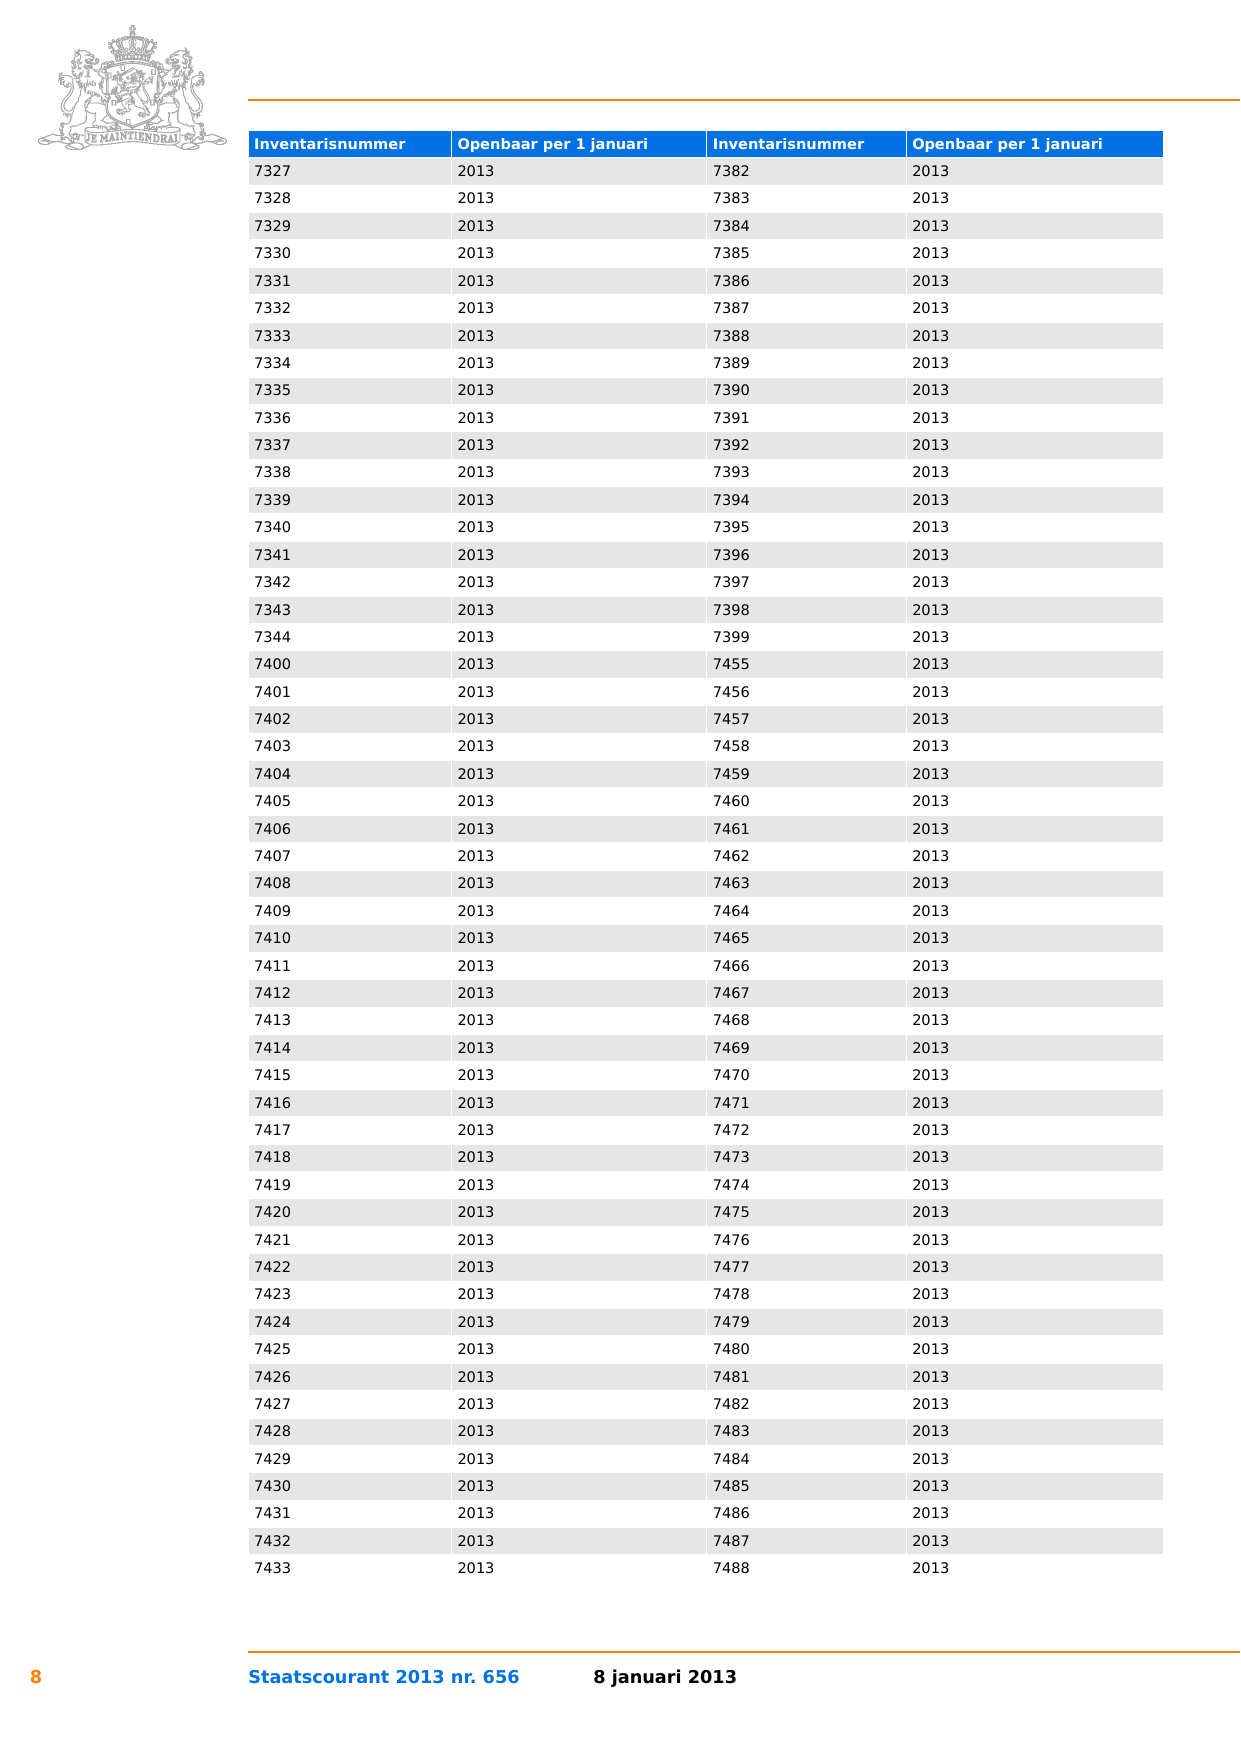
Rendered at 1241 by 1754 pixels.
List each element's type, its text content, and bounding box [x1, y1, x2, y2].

table_cell 2013 [452, 1199, 706, 1226]
table_cell 7484 [707, 1446, 906, 1472]
table_header Inventarisnummer [249, 131, 451, 157]
table_cell 7487 [707, 1528, 906, 1554]
table_cell 2013 [452, 898, 706, 924]
table_cell 2013 [907, 953, 1163, 979]
table_cell 2013 [907, 268, 1163, 294]
table_cell 7466 [707, 953, 906, 979]
table_cell 2013 [452, 1528, 706, 1554]
table_cell 2013 [907, 1501, 1163, 1527]
table_cell 2013 [452, 843, 706, 869]
table_header Openbaar per 1 januari [907, 131, 1163, 157]
table_cell 7455 [707, 651, 906, 678]
table_cell 7341 [249, 542, 451, 568]
table_cell 7414 [249, 1035, 451, 1061]
table_cell 2013 [452, 186, 706, 212]
table_cell 7405 [249, 789, 451, 815]
table_cell 7474 [707, 1172, 906, 1198]
table_cell 2013 [907, 1199, 1163, 1226]
table_cell 7413 [249, 1008, 451, 1034]
table_cell 2013 [452, 1035, 706, 1061]
table_cell 2013 [907, 624, 1163, 650]
table_cell 2013 [452, 1556, 706, 1582]
table_cell 2013 [452, 1336, 706, 1363]
table_cell 2013 [907, 1364, 1163, 1390]
table_cell 7458 [707, 734, 906, 760]
table_cell 2013 [907, 1309, 1163, 1335]
table_cell 7419 [249, 1172, 451, 1198]
table_cell 7396 [707, 542, 906, 568]
table_cell 7467 [707, 980, 906, 1007]
table_cell 2013 [452, 569, 706, 596]
table_cell 7473 [707, 1145, 906, 1171]
table_cell 7465 [707, 925, 906, 952]
table_cell 7388 [707, 323, 906, 349]
table_cell 7472 [707, 1117, 906, 1143]
table_cell 2013 [452, 1364, 706, 1390]
table_cell 7399 [707, 624, 906, 650]
table_cell 7394 [707, 487, 906, 513]
table_cell 2013 [452, 1473, 706, 1500]
table_cell 2013 [452, 1254, 706, 1281]
table_cell 7426 [249, 1364, 451, 1390]
table_cell 2013 [452, 624, 706, 650]
table_cell 7403 [249, 734, 451, 760]
table_cell 7425 [249, 1336, 451, 1363]
table_cell 2013 [452, 980, 706, 1007]
table_cell 7478 [707, 1282, 906, 1308]
table_cell 7416 [249, 1090, 451, 1116]
table_cell 2013 [452, 405, 706, 431]
table_cell 2013 [452, 1309, 706, 1335]
table_cell 2013 [452, 1008, 706, 1034]
table_cell 7461 [707, 816, 906, 842]
table_cell 2013 [907, 323, 1163, 349]
table_cell 2013 [452, 350, 706, 376]
table_cell 7330 [249, 241, 451, 267]
table_cell 7471 [707, 1090, 906, 1116]
table_cell 7476 [707, 1227, 906, 1253]
table_cell 2013 [452, 515, 706, 541]
table_cell 7477 [707, 1254, 906, 1281]
table_cell 2013 [907, 241, 1163, 267]
table_cell 7336 [249, 405, 451, 431]
table_cell 7384 [707, 213, 906, 239]
table_cell 2013 [907, 898, 1163, 924]
table_cell 2013 [452, 651, 706, 678]
table_cell 2013 [452, 460, 706, 486]
table_cell 7469 [707, 1035, 906, 1061]
table_cell 7344 [249, 624, 451, 650]
table_cell 2013 [907, 213, 1163, 239]
table_cell 7428 [249, 1419, 451, 1445]
table_cell 7386 [707, 268, 906, 294]
table_cell 7459 [707, 761, 906, 787]
table_cell 7427 [249, 1391, 451, 1417]
table_cell 2013 [907, 925, 1163, 952]
table_cell 2013 [452, 1391, 706, 1417]
table_cell 7415 [249, 1063, 451, 1089]
table_cell 2013 [907, 1473, 1163, 1500]
table_cell 2013 [907, 734, 1163, 760]
table_cell 2013 [452, 487, 706, 513]
table_cell 2013 [907, 405, 1163, 431]
table_cell 2013 [452, 706, 706, 733]
table_cell 7408 [249, 871, 451, 897]
table_cell 7340 [249, 515, 451, 541]
table_cell 2013 [907, 980, 1163, 1007]
table_cell 2013 [452, 268, 706, 294]
table_cell 7483 [707, 1419, 906, 1445]
table_cell 7468 [707, 1008, 906, 1034]
table_cell 7398 [707, 597, 906, 623]
table_cell 7479 [707, 1309, 906, 1335]
table_cell 7390 [707, 378, 906, 404]
table_cell 7475 [707, 1199, 906, 1226]
table_cell 7421 [249, 1227, 451, 1253]
table_cell 2013 [452, 1446, 706, 1472]
table_cell 7328 [249, 186, 451, 212]
table_cell 2013 [907, 1035, 1163, 1061]
table_cell 7339 [249, 487, 451, 513]
table_cell 7412 [249, 980, 451, 1007]
table_cell 2013 [907, 761, 1163, 787]
table_cell 2013 [907, 515, 1163, 541]
table_cell 7464 [707, 898, 906, 924]
table_cell 7329 [249, 213, 451, 239]
table_cell 2013 [452, 1419, 706, 1445]
table_cell 7431 [249, 1501, 451, 1527]
table_cell 2013 [452, 597, 706, 623]
table_cell 2013 [907, 378, 1163, 404]
table_cell 7400 [249, 651, 451, 678]
table_header Openbaar per 1 januari [452, 131, 706, 157]
table_cell 7332 [249, 295, 451, 322]
table_cell 7409 [249, 898, 451, 924]
table_cell 7480 [707, 1336, 906, 1363]
table_cell 2013 [452, 816, 706, 842]
table_cell 7411 [249, 953, 451, 979]
table_cell 7485 [707, 1473, 906, 1500]
table_cell 7327 [249, 158, 451, 185]
table_cell 2013 [907, 1419, 1163, 1445]
table_cell 7424 [249, 1309, 451, 1335]
table_cell 7407 [249, 843, 451, 869]
table_cell 2013 [907, 843, 1163, 869]
table_cell 2013 [907, 1336, 1163, 1363]
table_cell 2013 [907, 542, 1163, 568]
table_cell 2013 [452, 734, 706, 760]
table_cell 2013 [907, 1282, 1163, 1308]
table_cell 7482 [707, 1391, 906, 1417]
table_cell 2013 [452, 1117, 706, 1143]
table_cell 2013 [907, 1145, 1163, 1171]
table_cell 2013 [907, 1063, 1163, 1089]
table_cell 2013 [452, 1145, 706, 1171]
table_cell 2013 [452, 789, 706, 815]
table_cell 2013 [907, 1117, 1163, 1143]
table_cell 7338 [249, 460, 451, 486]
table_cell 2013 [907, 1391, 1163, 1417]
table_cell 2013 [907, 1090, 1163, 1116]
table_cell 7389 [707, 350, 906, 376]
table_cell 2013 [452, 1282, 706, 1308]
table_header Inventarisnummer [707, 131, 906, 157]
table_cell 2013 [907, 1008, 1163, 1034]
table_cell 7397 [707, 569, 906, 596]
table_cell 7401 [249, 679, 451, 705]
table_cell 7463 [707, 871, 906, 897]
table_cell 2013 [907, 1254, 1163, 1281]
table_cell 2013 [452, 295, 706, 322]
table_cell 7433 [249, 1556, 451, 1582]
table_cell 2013 [907, 1556, 1163, 1582]
table_cell 2013 [907, 1227, 1163, 1253]
table_cell 7331 [249, 268, 451, 294]
table_cell 7481 [707, 1364, 906, 1390]
table_cell 7470 [707, 1063, 906, 1089]
table_cell 2013 [452, 323, 706, 349]
table_cell 2013 [907, 295, 1163, 322]
table_cell 7406 [249, 816, 451, 842]
table_cell 7410 [249, 925, 451, 952]
table_cell 2013 [452, 679, 706, 705]
table_cell 7488 [707, 1556, 906, 1582]
table_cell 2013 [907, 871, 1163, 897]
table_cell 7385 [707, 241, 906, 267]
table_cell 2013 [452, 761, 706, 787]
table_cell 7335 [249, 378, 451, 404]
table_cell 7382 [707, 158, 906, 185]
table_cell 2013 [452, 378, 706, 404]
table_cell 2013 [452, 241, 706, 267]
table_cell 7418 [249, 1145, 451, 1171]
table_cell 7486 [707, 1501, 906, 1527]
table_cell 7342 [249, 569, 451, 596]
table_cell 7417 [249, 1117, 451, 1143]
table_cell 7387 [707, 295, 906, 322]
table_cell 2013 [907, 460, 1163, 486]
table_cell 7392 [707, 432, 906, 459]
table_cell 7456 [707, 679, 906, 705]
table_cell 7462 [707, 843, 906, 869]
table_cell 2013 [452, 213, 706, 239]
table_cell 2013 [452, 542, 706, 568]
table_cell 2013 [907, 158, 1163, 185]
table_cell 7395 [707, 515, 906, 541]
table_cell 7423 [249, 1282, 451, 1308]
table_cell 7432 [249, 1528, 451, 1554]
picture [38, 25, 227, 150]
table_cell 7402 [249, 706, 451, 733]
table_cell 7333 [249, 323, 451, 349]
table_cell 2013 [452, 432, 706, 459]
table_cell 2013 [907, 1446, 1163, 1472]
table_cell 2013 [907, 789, 1163, 815]
table_cell 2013 [452, 925, 706, 952]
table_cell 2013 [907, 350, 1163, 376]
table_cell 2013 [907, 1172, 1163, 1198]
table_cell 2013 [452, 1172, 706, 1198]
table_cell 7337 [249, 432, 451, 459]
table_cell 2013 [907, 186, 1163, 212]
table_cell 2013 [452, 1090, 706, 1116]
table_cell 2013 [907, 569, 1163, 596]
table_cell 7420 [249, 1199, 451, 1226]
table_cell 2013 [907, 1528, 1163, 1554]
table_cell 2013 [452, 1501, 706, 1527]
table_cell 2013 [452, 953, 706, 979]
table_cell 2013 [907, 679, 1163, 705]
table_cell 7334 [249, 350, 451, 376]
table_cell 2013 [907, 816, 1163, 842]
table_cell 2013 [452, 1227, 706, 1253]
table_cell 7393 [707, 460, 906, 486]
table_cell 7460 [707, 789, 906, 815]
table_cell 2013 [452, 871, 706, 897]
table_cell 2013 [452, 158, 706, 185]
table_cell 2013 [452, 1063, 706, 1089]
table_cell 2013 [907, 651, 1163, 678]
table_cell 7457 [707, 706, 906, 733]
table_cell 2013 [907, 487, 1163, 513]
table_cell 7429 [249, 1446, 451, 1472]
table_cell 7343 [249, 597, 451, 623]
table_cell 7422 [249, 1254, 451, 1281]
table_cell 7383 [707, 186, 906, 212]
table_cell 7404 [249, 761, 451, 787]
table_cell 2013 [907, 706, 1163, 733]
table_cell 2013 [907, 432, 1163, 459]
table_cell 7391 [707, 405, 906, 431]
table_cell 2013 [907, 597, 1163, 623]
table_cell 7430 [249, 1473, 451, 1500]
